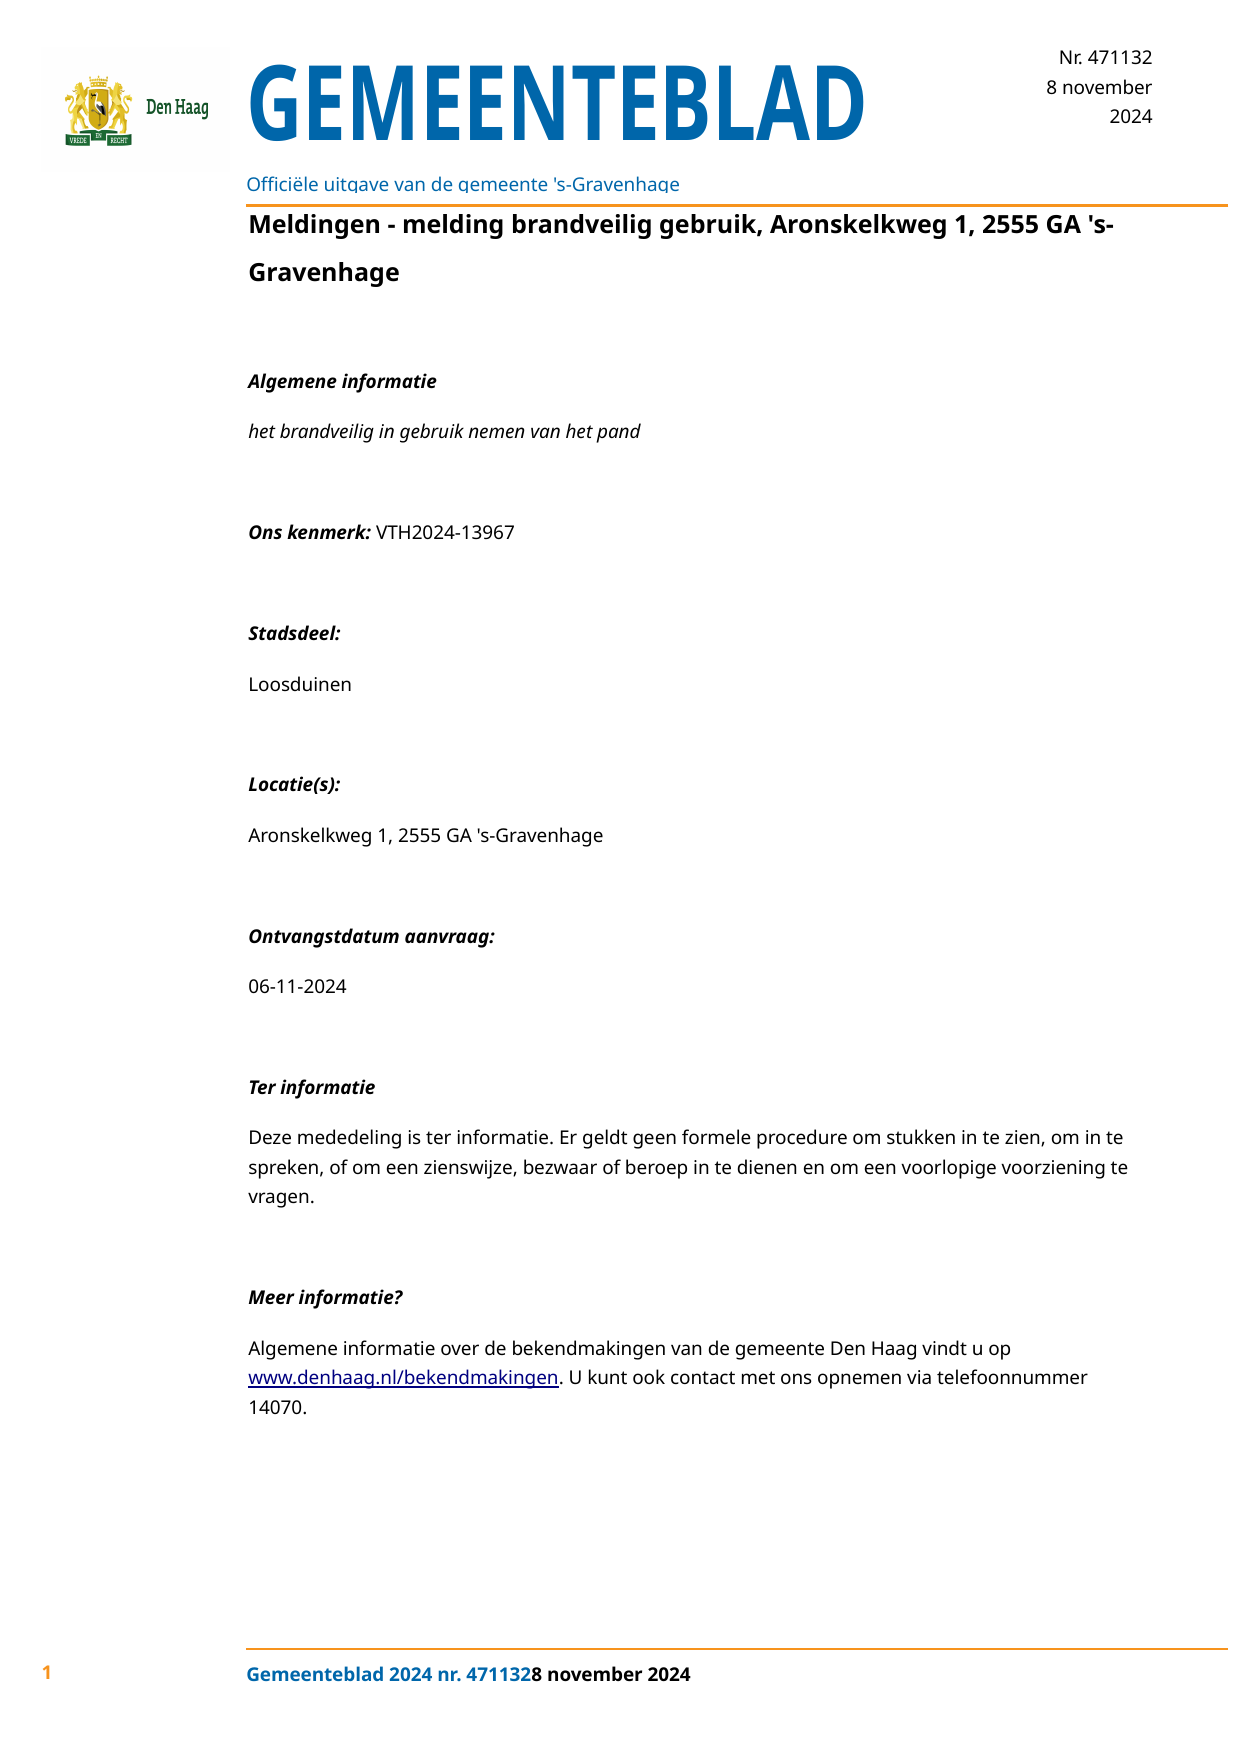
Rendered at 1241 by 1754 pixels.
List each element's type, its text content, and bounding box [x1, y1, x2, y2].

text Locatie(s): [248, 772, 1152, 797]
text Algemene informatie [248, 368, 1152, 394]
text Ons kenmerk: VTH2024-13967 [248, 519, 1152, 545]
picture [41, 47, 231, 172]
text Deze mededeling is ter informatie. Er geldt geen formele procedure om stukken in te zien, om in te spreken, of om een zienswijze, bezwaar of beroep in te dienen en om een voorlopige voorziening te vragen. [248, 1124, 1152, 1209]
text Meer informatie? [248, 1284, 1152, 1310]
text Meldingen - melding brandveilig gebruik, Aronskelkweg 1, 2555 GA 's-Gravenhage [248, 207, 1152, 288]
text 06-11-2024 [248, 973, 1152, 999]
text Stadsdeel: [248, 620, 1152, 646]
text Loosduinen [248, 671, 1152, 697]
text Ontvangstdatum aanvraag: [248, 923, 1152, 949]
text Ter informatie [248, 1074, 1152, 1100]
text Algemene informatie over de bekendmakingen van de gemeente Den Haag vindt u op www.denhaag.nl/bekendmakingen. U kunt ook contact met ons opnemen via telefoonnummer 14070. [248, 1335, 1152, 1420]
text Aronskelkweg 1, 2555 GA 's-Gravenhage [248, 822, 1152, 848]
text het brandveilig in gebruik nemen van het pand [248, 419, 1152, 444]
